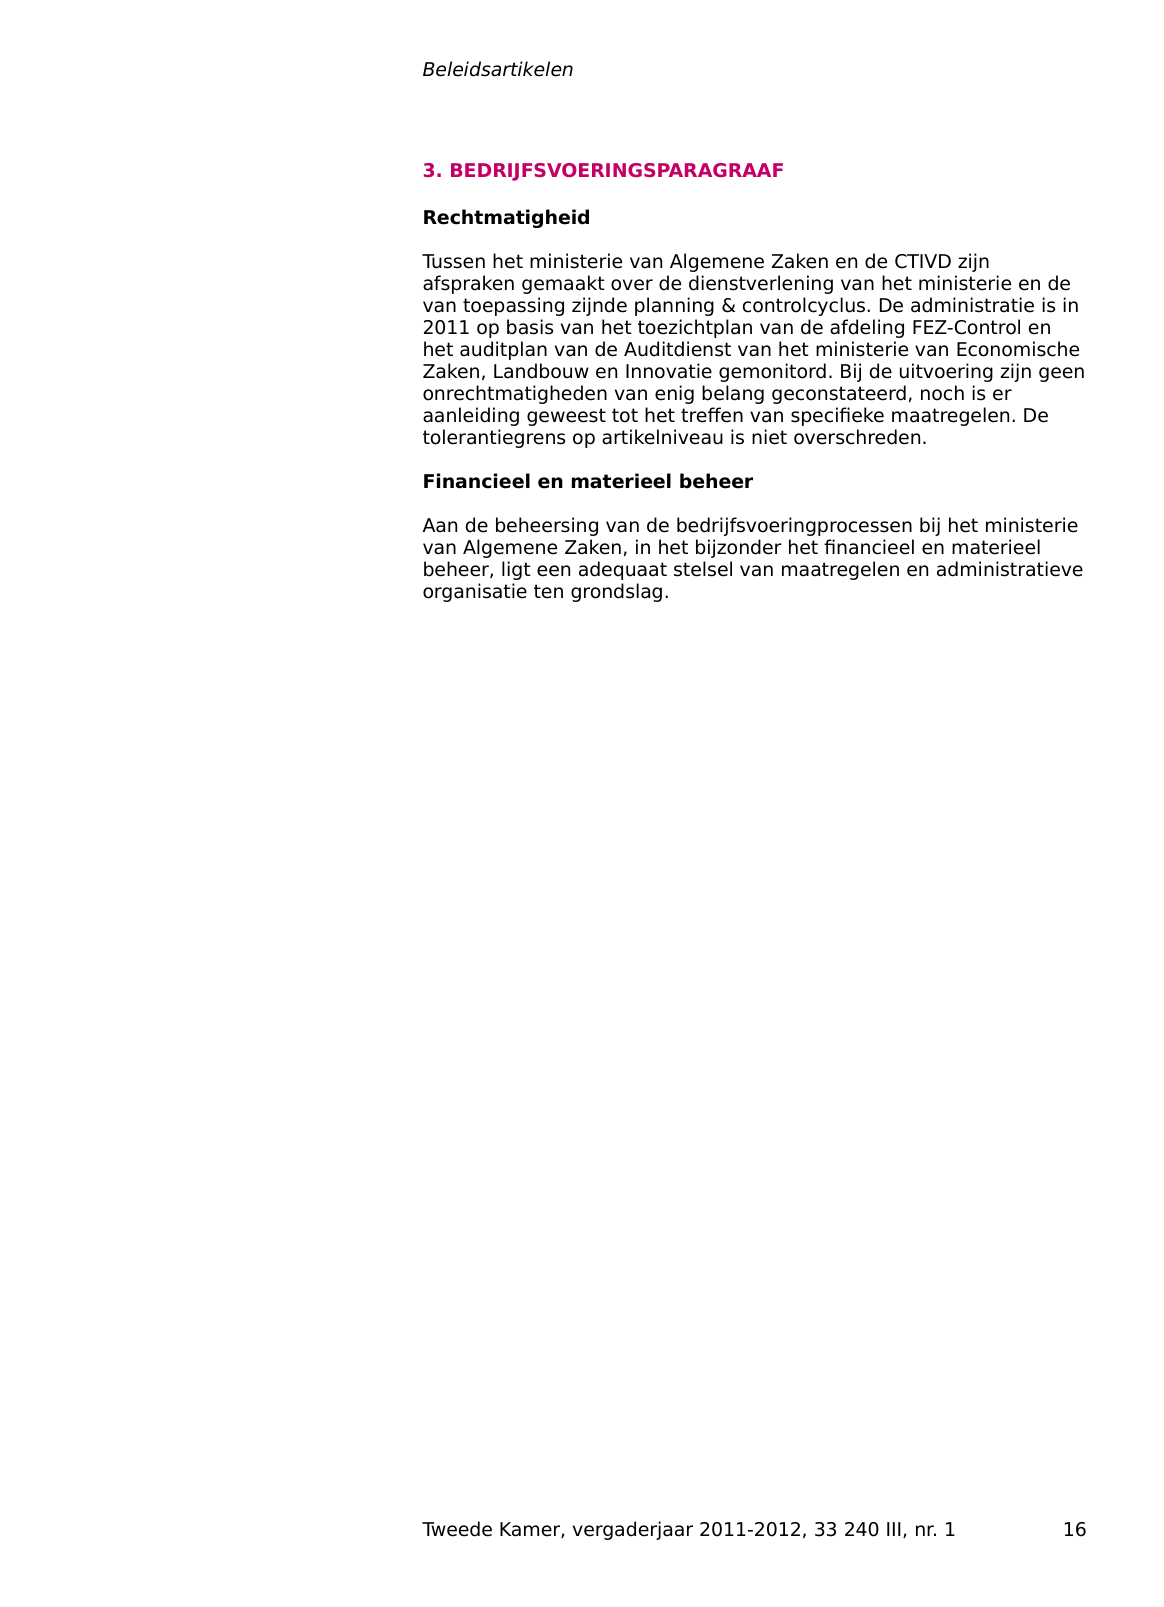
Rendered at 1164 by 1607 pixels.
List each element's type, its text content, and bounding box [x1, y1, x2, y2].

text Tussen het ministerie van Algemene Zaken en de CTIVD zijn afspraken gemaakt over de dienstverlening van het ministerie en de van toepassing zijnde planning & controlcyclus. De administratie is in 2011 op basis van het toezichtplan van de afdeling FEZ-Control en het auditplan van de Auditdienst van het ministerie van Economische Zaken, Landbouw en Innovatie gemonitord. Bij de uitvoering zijn geen onrechtmatigheden van enig belang geconstateerd, noch is er aanleiding geweest tot het treffen van specifieke maatregelen. De tolerantiegrens op artikelniveau is niet overschreden. [422, 251, 1087, 449]
subtitle Financieel en materieel beheer [422, 471, 1087, 493]
subtitle Rechtmatigheid [422, 207, 1087, 229]
subtitle 3. BEDRIJFSVOERINGSPARAGRAAF [422, 160, 1087, 182]
text Aan de beheersing van de bedrijfsvoeringprocessen bij het ministerie van Algemene Zaken, in het bijzonder het financieel en materieel beheer, ligt een adequaat stelsel van maatregelen en administratieve organisatie ten grondslag. [422, 515, 1087, 603]
